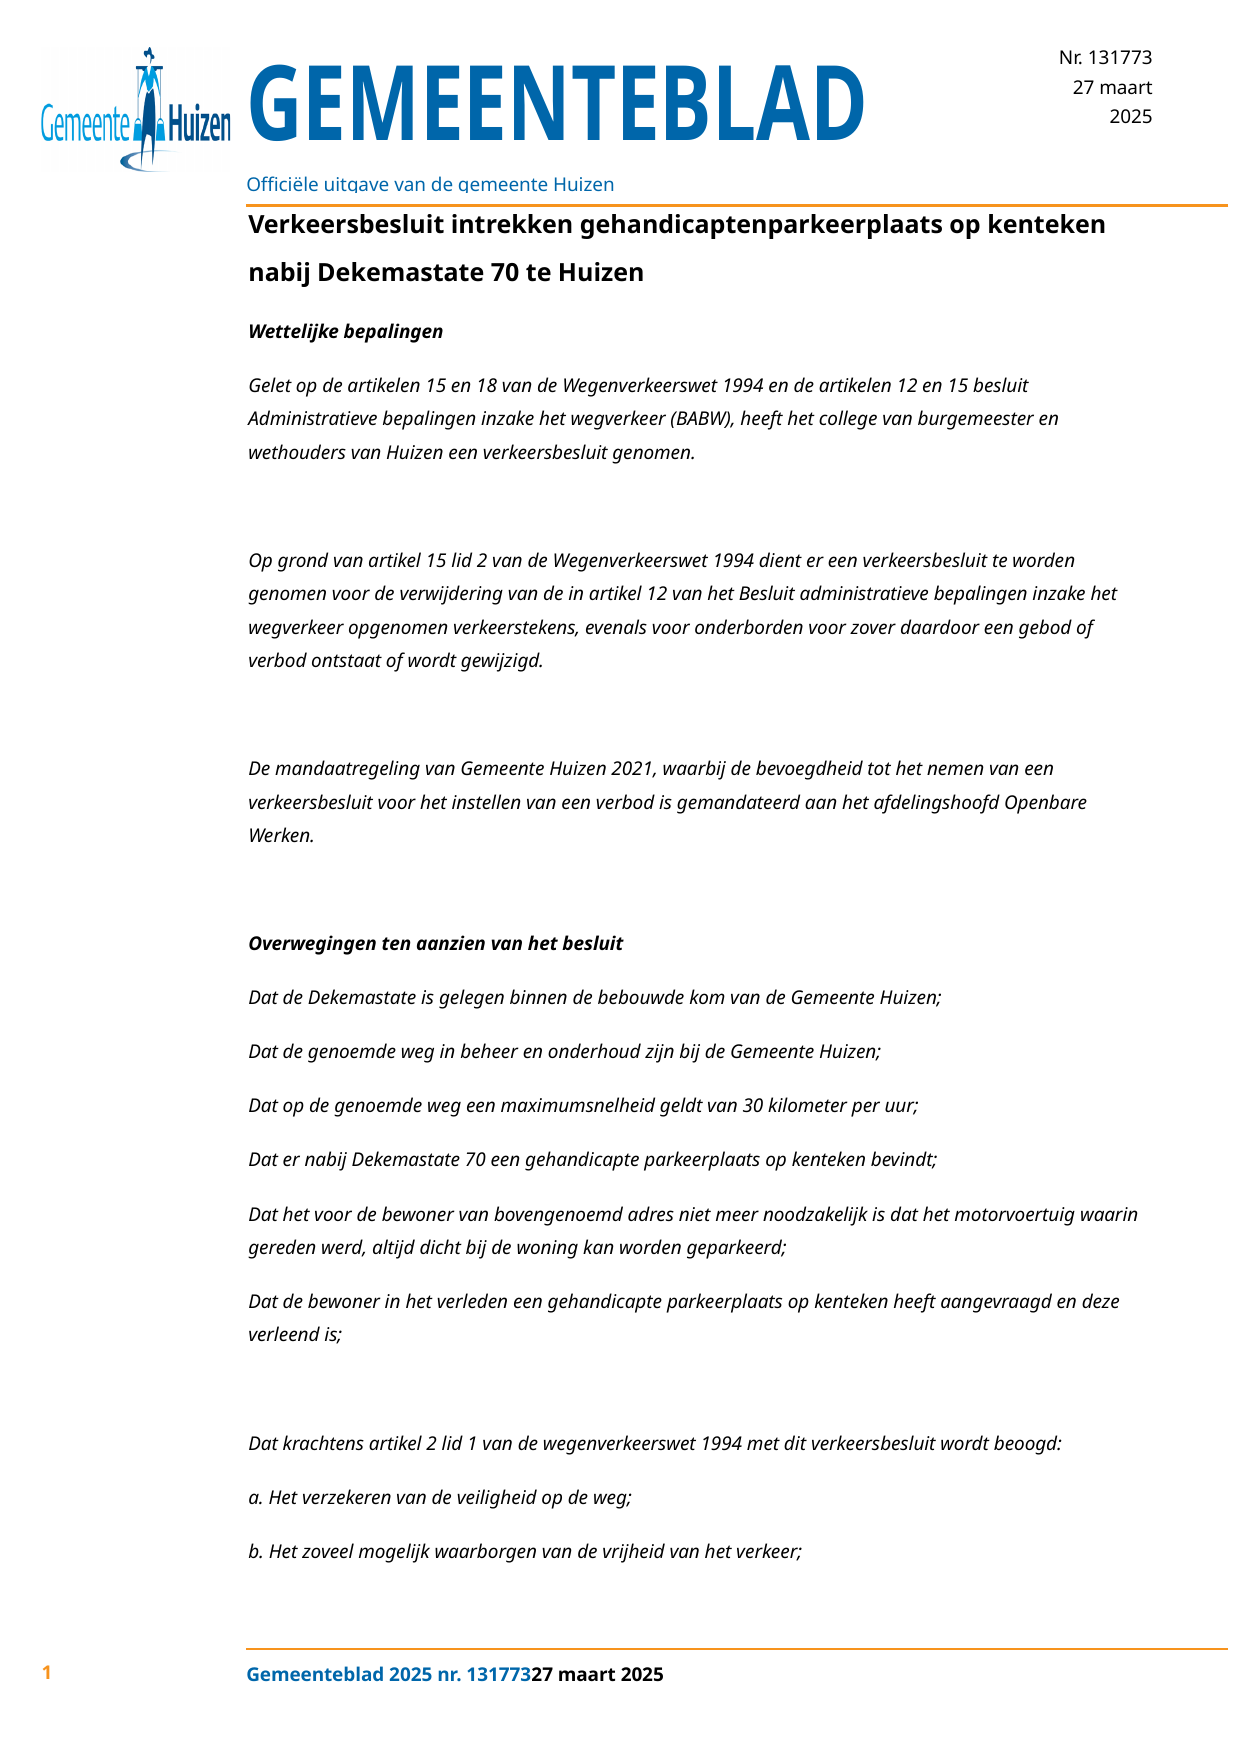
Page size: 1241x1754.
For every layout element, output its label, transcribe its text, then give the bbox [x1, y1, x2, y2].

text De mandaatregeling van Gemeente Huizen 2021, waarbij de bevoegdheid tot het nemen van een verkeersbesluit voor het instellen van een verbod is gemandateerd aan het afdelingshoofd Openbare Werken. [248, 755, 1152, 848]
text Dat krachtens artikel 2 lid 1 van de wegenverkeerswet 1994 met dit verkeersbesluit wordt beoogd: [248, 1430, 1152, 1456]
text Overwegingen ten aanzien van het besluit [248, 930, 1152, 956]
text Dat de bewoner in het verleden een gehandicapte parkeerplaats op kenteken heeft aangevraagd en deze verleend is; [248, 1288, 1152, 1347]
text Gelet op de artikelen 15 en 18 van de Wegenverkeerswet 1994 en de artikelen 12 en 15 besluit Administratieve bepalingen inzake het wegverkeer (BABW), heeft het college van burgemeester en wethouders van Huizen een verkeersbesluit genomen. [248, 372, 1152, 464]
text Wettelijke bepalingen [248, 318, 1152, 344]
text a. Het verzekeren van de veiligheid op de weg; [248, 1484, 1152, 1509]
text Dat de Dekemastate is gelegen binnen de bebouwde kom van de Gemeente Huizen; [248, 984, 1152, 1010]
picture [41, 47, 231, 172]
text Dat de genoemde weg in beheer en onderhoud zijn bij de Gemeente Huizen; [248, 1038, 1152, 1064]
text Dat er nabij Dekemastate 70 een gehandicapte parkeerplaats op kenteken bevindt; [248, 1147, 1152, 1172]
text Dat op de genoemde weg een maximumsnelheid geldt van 30 kilometer per uur; [248, 1093, 1152, 1118]
text Verkeersbesluit intrekken gehandicaptenparkeerplaats op kenteken nabij Dekemastate 70 te Huizen [248, 207, 1152, 288]
text Dat het voor de bewoner van bovengenoemd adres niet meer noodzakelijk is dat het motorvoertuig waarin gereden werd, altijd dicht bij de woning kan worden geparkeerd; [248, 1201, 1152, 1260]
text Op grond van artikel 15 lid 2 van de Wegenverkeerswet 1994 dient er een verkeersbesluit te worden genomen voor de verwijdering van de in artikel 12 van het Besluit administratieve bepalingen inzake het wegverkeer opgenomen verkeerstekens, evenals voor onderborden voor zover daardoor een gebod of verbod ontstaat of wordt gewijzigd. [248, 547, 1152, 673]
text b. Het zoveel mogelijk waarborgen van de vrijheid van het verkeer; [248, 1538, 1152, 1564]
